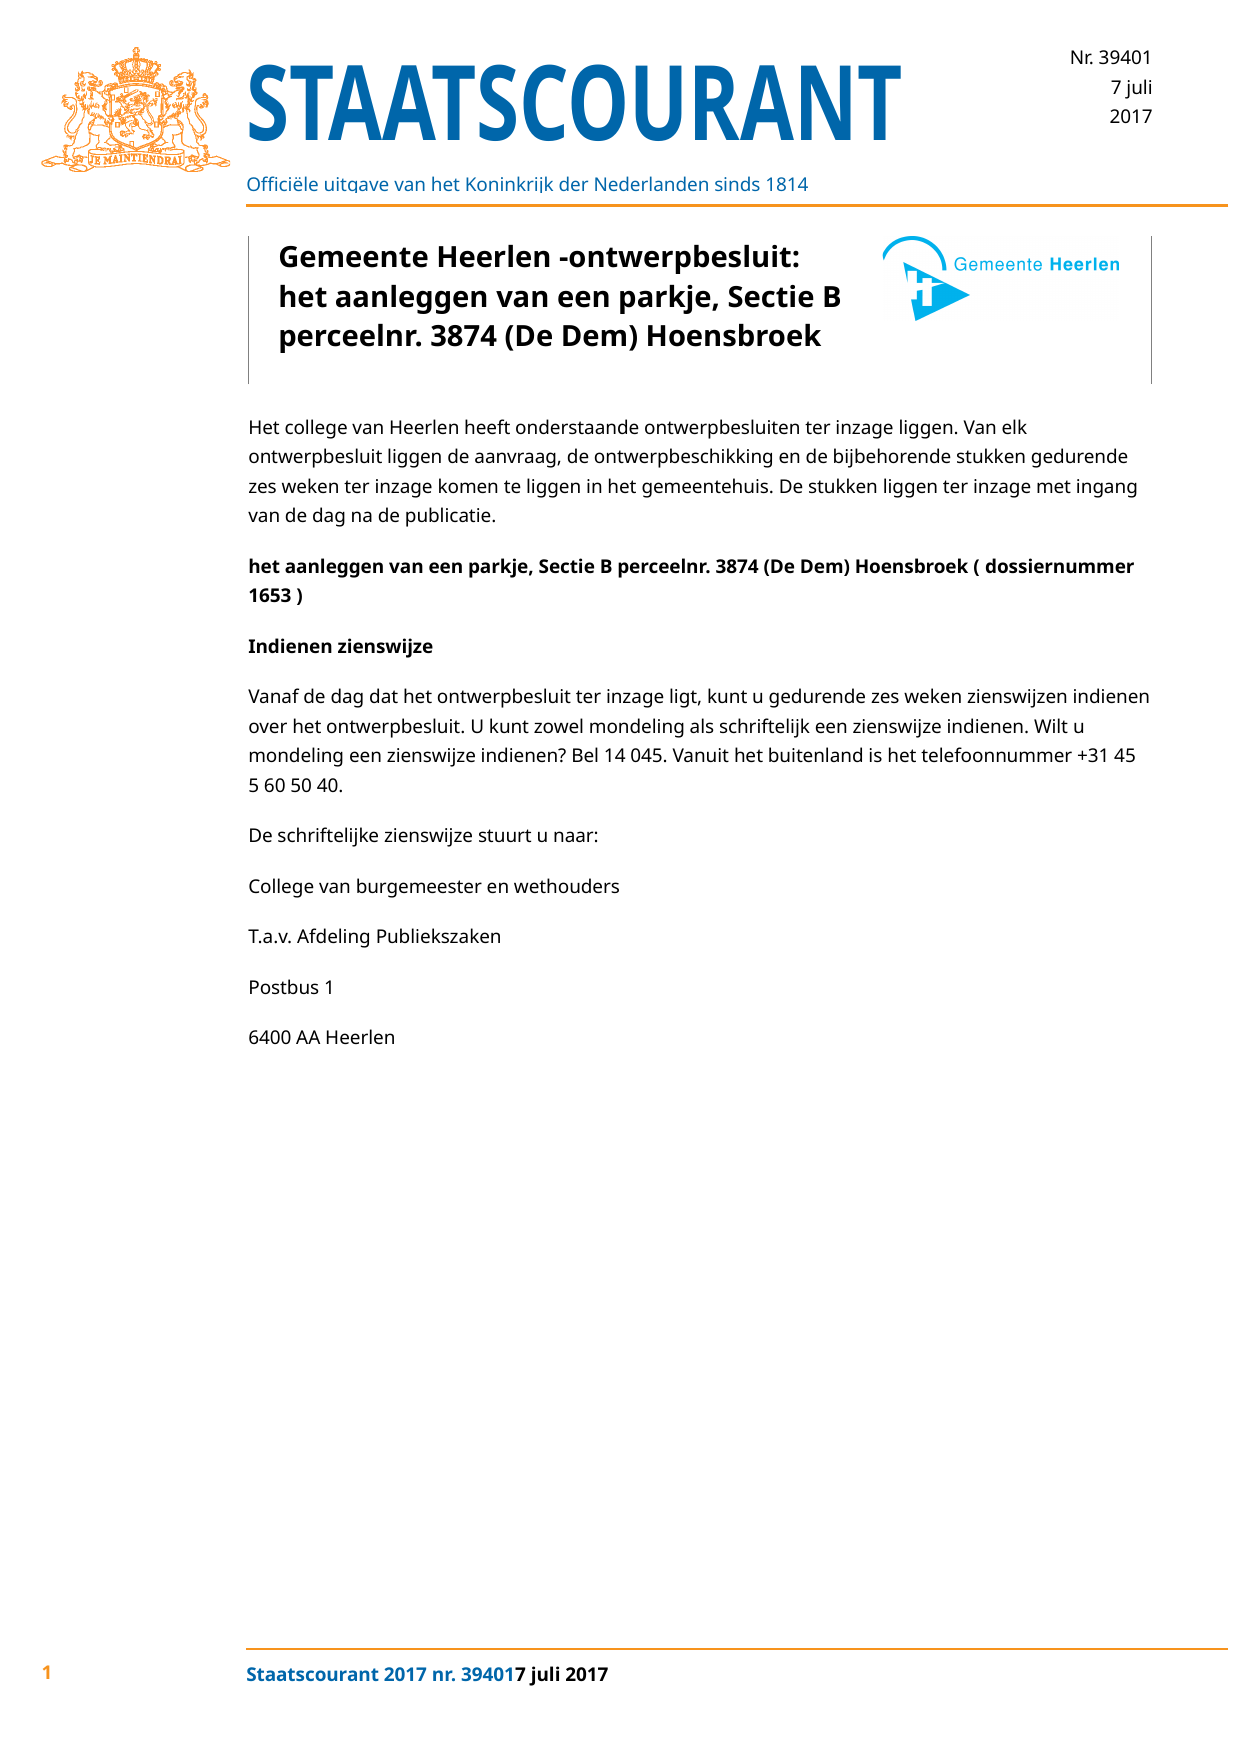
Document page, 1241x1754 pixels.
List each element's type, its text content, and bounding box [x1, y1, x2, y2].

text Postbus 1 [248, 974, 1152, 1000]
text 6400 AA Heerlen [248, 1024, 1152, 1050]
text Het college van Heerlen heeft onderstaande ontwerpbesluiten ter inzage liggen. Van elk ontwerpbesluit liggen de aanvraag, de ontwerpbeschikking en de bijbehorende stukken gedurende zes weken ter inzage komen te liggen in het gemeentehuis. De stukken liggen ter inzage met ingang van de dag na de publicatie. [248, 414, 1152, 528]
table_header [850, 236, 1151, 384]
picture [882, 236, 903, 252]
table_header Gemeente Heerlen -ontwerpbesluit: het aanleggen van een parkje, Sectie B perceelnr. 3874 (De Dem) Hoensbroek [249, 236, 850, 384]
picture [41, 47, 231, 172]
text Vanaf de dag dat het ontwerpbesluit ter inzage ligt, kunt u gedurende zes weken zienswijzen indienen over het ontwerpbesluit. U kunt zowel mondeling als schriftelijk een zienswijze indienen. Wilt u mondeling een zienswijze indienen? Bel 14 045. Vanuit het buitenland is het telefoonnummer +31 45 5 60 50 40. [248, 683, 1152, 798]
text Indienen zienswijze [248, 633, 1152, 659]
text College van burgemeester en wethouders [248, 873, 1152, 899]
text het aanleggen van een parkje, Sectie B perceelnr. 3874 (De Dem) Hoensbroek ( dossiernummer 1653 ) [248, 553, 1152, 608]
text De schriftelijke zienswijze stuurt u naar: [248, 823, 1152, 848]
picture [882, 236, 1119, 321]
text T.a.v. Afdeling Publiekszaken [248, 923, 1152, 949]
